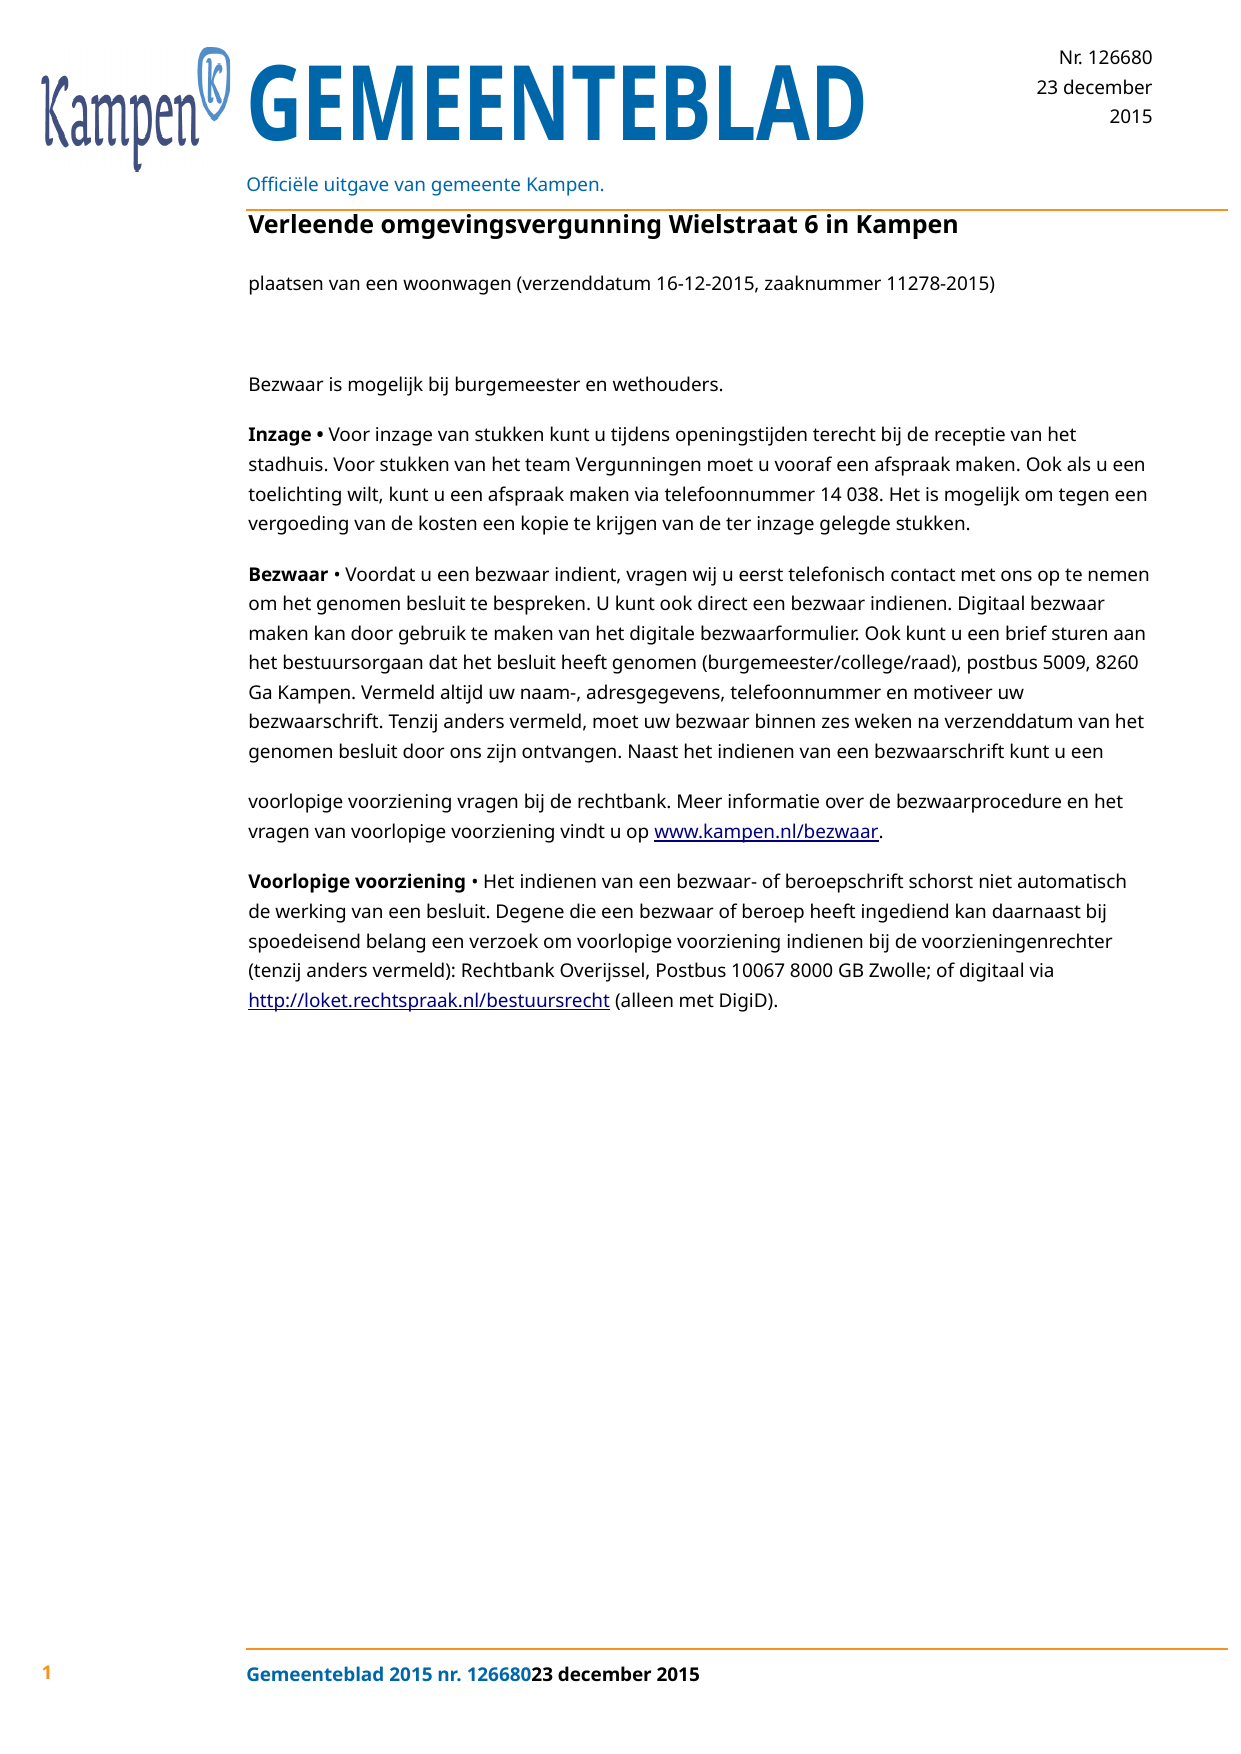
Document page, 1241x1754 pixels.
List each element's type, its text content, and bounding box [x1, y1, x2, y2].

picture [41, 47, 231, 172]
text Bezwaar is mogelijk bij burgemeester en wethouders. [248, 371, 1152, 397]
text Verleende omgevingsvergunning Wielstraat 6 in Kampen [248, 211, 1152, 241]
text plaatsen van een woonwagen (verzenddatum 16-12-2015, zaaknummer 11278-2015) [248, 270, 1152, 296]
text voorlopige voorziening vragen bij de rechtbank. Meer informatie over de bezwaarprocedure en het vragen van voorlopige voorziening vindt u op www.kampen.nl/bezwaar. [248, 789, 1152, 844]
text Inzage • Voor inzage van stukken kunt u tijdens openingstijden terecht bij de receptie van het stadhuis. Voor stukken van het team Vergunningen moet u vooraf een afspraak maken. Ook als u een toelichting wilt, kunt u een afspraak maken via telefoonnummer 14 038. Het is mogelijk om tegen een vergoeding van de kosten een kopie te krijgen van de ter inzage gelegde stukken. [248, 422, 1152, 536]
text Bezwaar • Voordat u een bezwaar indient, vragen wij u eerst telefonisch contact met ons op te nemen om het genomen besluit te bespreken. U kunt ook direct een bezwaar indienen. Digitaal bezwaar maken kan door gebruik te maken van het digitale bezwaarformulier. Ook kunt u een brief sturen aan het bestuursorgaan dat het besluit heeft genomen (burgemeester/college/raad), postbus 5009, 8260 Ga Kampen. Vermeld altijd uw naam-, adresgegevens, telefoonnummer en motiveer uw bezwaarschrift. Tenzij anders vermeld, moet uw bezwaar binnen zes weken na verzenddatum van het genomen besluit door ons zijn ontvangen. Naast het indienen van een bezwaarschrift kunt u een [248, 561, 1152, 764]
text Voorlopige voorziening • Het indienen van een bezwaar- of beroepschrift schorst niet automatisch de werking van een besluit. Degene die een bezwaar of beroep heeft ingediend kan daarnaast bij spoedeisend belang een verzoek om voorlopige voorziening indienen bij de voorzieningenrechter (tenzij anders vermeld): Rechtbank Overijssel, Postbus 10067 8000 GB Zwolle; of digitaal via http://loket.rechtspraak.nl/bestuursrecht (alleen met DigiD). [248, 869, 1152, 1013]
